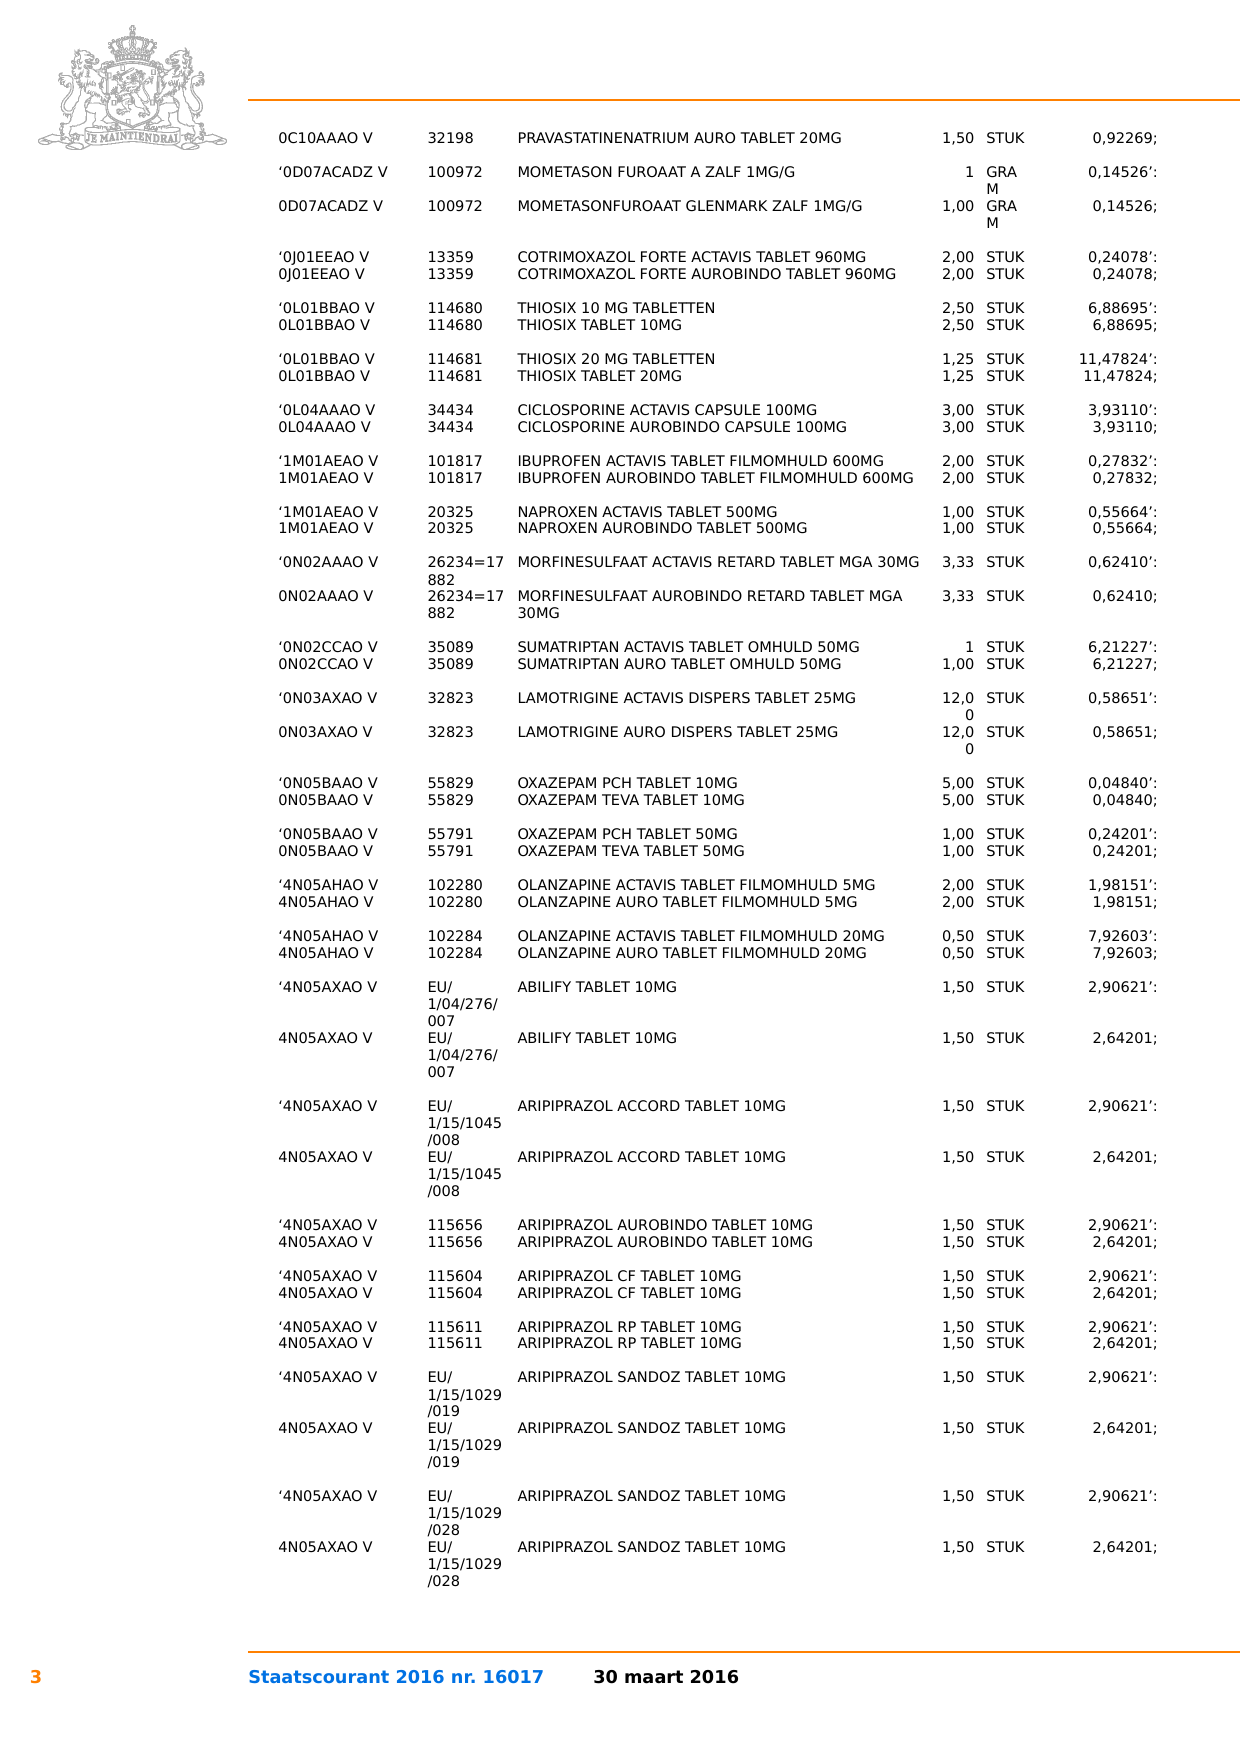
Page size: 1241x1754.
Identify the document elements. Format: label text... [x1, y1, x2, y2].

table_cell [278, 962, 1163, 979]
table_cell 115611 [421, 1319, 511, 1335]
table_cell 0,04840; [1033, 792, 1163, 809]
table_cell STUK [980, 351, 1033, 368]
table_cell [278, 147, 1163, 164]
table_cell ‘1M01AEAO V [278, 504, 421, 520]
table_cell 34434 [421, 419, 511, 436]
table_cell 102284 [421, 928, 511, 945]
table_cell 1,00 [928, 826, 980, 843]
table_cell 1,50 [928, 1539, 980, 1590]
table_cell 0,24078; [1033, 266, 1163, 283]
table_cell STUK [980, 1285, 1033, 1301]
table_cell STUK [980, 826, 1033, 843]
table_cell 0,62410; [1033, 588, 1163, 622]
table_cell OLANZAPINE ACTAVIS TABLET FILMOMHULD 20MG [511, 928, 928, 945]
table_cell [278, 334, 1163, 351]
table_cell 2,64201; [1033, 1234, 1163, 1251]
table_cell STUK [980, 419, 1033, 436]
table_cell 1 [928, 164, 980, 198]
table_cell OLANZAPINE AURO TABLET FILMOMHULD 5MG [511, 894, 928, 911]
table_cell ARIPIPRAZOL AUROBINDO TABLET 10MG [511, 1234, 928, 1251]
table_cell LAMOTRIGINE AURO DISPERS TABLET 25MG [511, 724, 928, 758]
table_cell 2,90621’: [1033, 1098, 1163, 1149]
table_cell STUK [980, 639, 1033, 656]
table_cell 13359 [421, 249, 511, 266]
table_cell 1,50 [928, 1149, 980, 1199]
table_cell 0,14526; [1033, 198, 1163, 232]
table_cell ‘0N02CCAO V [278, 639, 421, 656]
table_cell 2,64201; [1033, 1539, 1163, 1590]
table_cell OLANZAPINE AURO TABLET FILMOMHULD 20MG [511, 945, 928, 962]
table_cell [278, 436, 1163, 452]
table_cell 20325 [421, 520, 511, 537]
table_cell 0N02CCAO V [278, 656, 421, 673]
table_cell LAMOTRIGINE ACTAVIS DISPERS TABLET 25MG [511, 690, 928, 724]
table_cell 102284 [421, 945, 511, 962]
table_cell 2,00 [928, 453, 980, 469]
table_cell ‘0L01BBAO V [278, 300, 421, 317]
table_cell [278, 622, 1163, 639]
table_cell 100972 [421, 164, 511, 198]
table_cell 1,50 [928, 1488, 980, 1539]
table_cell 0N03AXAO V [278, 724, 421, 758]
table_cell 114681 [421, 368, 511, 384]
table_cell THIOSIX 20 MG TABLETTEN [511, 351, 928, 368]
table_cell ‘4N05AXAO V [278, 1217, 421, 1233]
table_cell STUK [980, 1234, 1033, 1251]
table_cell 2,90621’: [1033, 1488, 1163, 1539]
table_cell 1,50 [928, 1268, 980, 1284]
table_cell 3,33 [928, 588, 980, 622]
table_cell 35089 [421, 656, 511, 673]
table_cell STUK [980, 1488, 1033, 1539]
table_cell 115656 [421, 1217, 511, 1233]
table_cell 7,92603; [1033, 945, 1163, 962]
table_cell ‘4N05AHAO V [278, 928, 421, 945]
table_cell 2,64201; [1033, 1030, 1163, 1081]
table_cell 1,50 [928, 130, 980, 147]
table_cell ‘1M01AEAO V [278, 453, 421, 469]
table_cell OXAZEPAM TEVA TABLET 10MG [511, 792, 928, 809]
table_cell 100972 [421, 198, 511, 232]
table_cell 4N05AXAO V [278, 1030, 421, 1081]
table_cell STUK [980, 504, 1033, 520]
table_cell ARIPIPRAZOL ACCORD TABLET 10MG [511, 1149, 928, 1199]
table_cell STUK [980, 690, 1033, 724]
table_cell 1,00 [928, 843, 980, 860]
table_cell EU/1/04/276/007 [421, 979, 511, 1030]
table_cell 4N05AXAO V [278, 1149, 421, 1199]
table_cell STUK [980, 928, 1033, 945]
table_cell 2,90621’: [1033, 1268, 1163, 1284]
table_cell 2,00 [928, 249, 980, 266]
table_cell 2,64201; [1033, 1285, 1163, 1301]
picture [38, 25, 227, 150]
table_cell 0,62410’: [1033, 554, 1163, 588]
table_cell 101817 [421, 453, 511, 469]
table_cell 55829 [421, 792, 511, 809]
table_cell 0N02AAAO V [278, 588, 421, 622]
table_cell EU/1/15/1029/028 [421, 1539, 511, 1590]
table_cell [278, 1471, 1163, 1488]
table_cell STUK [980, 249, 1033, 266]
table_cell ‘4N05AXAO V [278, 1369, 421, 1420]
table_cell STUK [980, 317, 1033, 334]
table_cell STUK [980, 554, 1033, 588]
table_cell GRAM [980, 164, 1033, 198]
table_cell [278, 809, 1163, 826]
table_cell 0,58651; [1033, 724, 1163, 758]
table_cell [278, 1353, 1163, 1369]
table_cell [278, 1200, 1163, 1217]
table_cell CICLOSPORINE AUROBINDO CAPSULE 100MG [511, 419, 928, 436]
table_cell [278, 1301, 1163, 1318]
table_cell 4N05AXAO V [278, 1539, 421, 1590]
table_cell NAPROXEN ACTAVIS TABLET 500MG [511, 504, 928, 520]
table_cell STUK [980, 1369, 1033, 1420]
table_cell NAPROXEN AUROBINDO TABLET 500MG [511, 520, 928, 537]
table_cell STUK [980, 520, 1033, 537]
table_cell STUK [980, 1319, 1033, 1335]
table_cell 1,50 [928, 1335, 980, 1352]
table_cell 115611 [421, 1335, 511, 1352]
table_cell 0,55664; [1033, 520, 1163, 537]
table_cell ‘0D07ACADZ V [278, 164, 421, 198]
table_cell 35089 [421, 639, 511, 656]
table_cell 12,00 [928, 724, 980, 758]
table_cell 1,50 [928, 1285, 980, 1301]
table_cell 11,47824’: [1033, 351, 1163, 368]
table_cell 102280 [421, 877, 511, 894]
table_cell [278, 1251, 1163, 1267]
table_cell ‘0J01EEAO V [278, 249, 421, 266]
table_cell STUK [980, 368, 1033, 384]
table_cell STUK [980, 945, 1033, 962]
table_cell 11,47824; [1033, 368, 1163, 384]
table_cell 2,64201; [1033, 1149, 1163, 1199]
table_cell 2,64201; [1033, 1420, 1163, 1471]
table_cell EU/1/15/1045/008 [421, 1149, 511, 1199]
table_cell 32198 [421, 130, 511, 147]
table_cell ABILIFY TABLET 10MG [511, 1030, 928, 1081]
table_cell MORFINESULFAAT AUROBINDO RETARD TABLET MGA 30MG [511, 588, 928, 622]
table_cell 115604 [421, 1268, 511, 1284]
table_cell STUK [980, 1539, 1033, 1590]
table_cell 6,21227; [1033, 656, 1163, 673]
table_cell 5,00 [928, 775, 980, 792]
table_cell ARIPIPRAZOL RP TABLET 10MG [511, 1319, 928, 1335]
table_cell STUK [980, 1217, 1033, 1233]
table_cell SUMATRIPTAN ACTAVIS TABLET OMHULD 50MG [511, 639, 928, 656]
table_cell 4N05AXAO V [278, 1420, 421, 1471]
table_cell EU/1/15/1029/019 [421, 1420, 511, 1471]
table_cell STUK [980, 1335, 1033, 1352]
table_cell STUK [980, 266, 1033, 283]
table_cell 32823 [421, 690, 511, 724]
table_cell 1,00 [928, 198, 980, 232]
table_cell 55829 [421, 775, 511, 792]
table_cell ARIPIPRAZOL SANDOZ TABLET 10MG [511, 1488, 928, 1539]
table_cell 3,00 [928, 402, 980, 418]
table_cell SUMATRIPTAN AURO TABLET OMHULD 50MG [511, 656, 928, 673]
table_cell 2,90621’: [1033, 1319, 1163, 1335]
table_cell 5,00 [928, 792, 980, 809]
table_cell 2,50 [928, 317, 980, 334]
table_cell 1,50 [928, 1217, 980, 1233]
table_cell STUK [980, 1098, 1033, 1149]
table_cell 0D07ACADZ V [278, 198, 421, 232]
table_cell 0,24078’: [1033, 249, 1163, 266]
table_cell 2,00 [928, 470, 980, 486]
table_cell 2,00 [928, 266, 980, 283]
table_cell 1,00 [928, 504, 980, 520]
table_cell STUK [980, 979, 1033, 1030]
table_cell ARIPIPRAZOL SANDOZ TABLET 10MG [511, 1369, 928, 1420]
table_cell ARIPIPRAZOL AUROBINDO TABLET 10MG [511, 1217, 928, 1233]
table_cell 2,90621’: [1033, 979, 1163, 1030]
table_cell STUK [980, 453, 1033, 469]
table_cell STUK [980, 894, 1033, 911]
table_cell 13359 [421, 266, 511, 283]
table_cell [278, 1590, 1163, 1607]
table_cell STUK [980, 775, 1033, 792]
table_cell IBUPROFEN AUROBINDO TABLET FILMOMHULD 600MG [511, 470, 928, 486]
table_cell ‘0N03AXAO V [278, 690, 421, 724]
table_cell 0L04AAAO V [278, 419, 421, 436]
table_cell ‘4N05AXAO V [278, 1319, 421, 1335]
table_cell 34434 [421, 402, 511, 418]
table_cell ‘0L01BBAO V [278, 351, 421, 368]
table_cell EU/1/04/276/007 [421, 1030, 511, 1081]
table_cell 115604 [421, 1285, 511, 1301]
table_cell COTRIMOXAZOL FORTE AUROBINDO TABLET 960MG [511, 266, 928, 283]
table_cell IBUPROFEN ACTAVIS TABLET FILMOMHULD 600MG [511, 453, 928, 469]
table_cell ‘4N05AXAO V [278, 1488, 421, 1539]
table_cell 1,50 [928, 1319, 980, 1335]
table_cell [278, 486, 1163, 503]
table_cell 0,55664’: [1033, 504, 1163, 520]
table_cell ARIPIPRAZOL CF TABLET 10MG [511, 1285, 928, 1301]
table_cell 1,00 [928, 520, 980, 537]
table_cell ARIPIPRAZOL CF TABLET 10MG [511, 1268, 928, 1284]
table_cell 1,50 [928, 1030, 980, 1081]
table_cell 2,64201; [1033, 1335, 1163, 1352]
table_cell 1,50 [928, 1098, 980, 1149]
table_cell 114680 [421, 300, 511, 317]
table_cell STUK [980, 792, 1033, 809]
table_cell [278, 673, 1163, 690]
table_cell 55791 [421, 826, 511, 843]
table_cell 3,00 [928, 419, 980, 436]
table_cell 6,88695’: [1033, 300, 1163, 317]
table_cell 1M01AEAO V [278, 470, 421, 486]
table_cell 115656 [421, 1234, 511, 1251]
table_cell STUK [980, 656, 1033, 673]
table_cell [278, 385, 1163, 402]
table_cell [278, 1081, 1163, 1098]
table_cell 4N05AXAO V [278, 1234, 421, 1251]
table_cell 114681 [421, 351, 511, 368]
table_cell 0,58651’: [1033, 690, 1163, 724]
table_cell 2,00 [928, 894, 980, 911]
table_cell STUK [980, 1420, 1033, 1471]
table_cell [278, 538, 1163, 554]
table_cell [278, 860, 1163, 877]
table_cell [278, 283, 1163, 300]
table_cell 0,50 [928, 928, 980, 945]
table_cell ‘4N05AXAO V [278, 1098, 421, 1149]
table_cell ‘4N05AXAO V [278, 979, 421, 1030]
table_cell 1,98151’: [1033, 877, 1163, 894]
table_cell 3,33 [928, 554, 980, 588]
table_cell 0L01BBAO V [278, 317, 421, 334]
table_cell ARIPIPRAZOL ACCORD TABLET 10MG [511, 1098, 928, 1149]
table_cell 1M01AEAO V [278, 520, 421, 537]
table_cell ‘0N05BAAO V [278, 775, 421, 792]
table_cell STUK [980, 1030, 1033, 1081]
table_cell STUK [980, 1149, 1033, 1199]
table_cell 0,04840’: [1033, 775, 1163, 792]
table_cell 1,25 [928, 368, 980, 384]
table_cell ‘0L04AAAO V [278, 402, 421, 418]
table_cell 114680 [421, 317, 511, 334]
table_cell 0J01EEAO V [278, 266, 421, 283]
table_cell ‘0N05BAAO V [278, 826, 421, 843]
table_cell 1,98151; [1033, 894, 1163, 911]
table_cell ARIPIPRAZOL SANDOZ TABLET 10MG [511, 1539, 928, 1590]
table_cell 4N05AHAO V [278, 945, 421, 962]
table_cell [278, 758, 1163, 775]
table_cell ‘4N05AHAO V [278, 877, 421, 894]
table_cell OXAZEPAM PCH TABLET 10MG [511, 775, 928, 792]
table_cell 0,24201; [1033, 843, 1163, 860]
table_cell GRAM [980, 198, 1033, 232]
table_cell THIOSIX TABLET 10MG [511, 317, 928, 334]
table_cell STUK [980, 130, 1033, 147]
table_cell THIOSIX TABLET 20MG [511, 368, 928, 384]
table_cell 6,88695; [1033, 317, 1163, 334]
table_cell [278, 232, 1163, 249]
table_cell 55791 [421, 843, 511, 860]
table_cell ‘0N02AAAO V [278, 554, 421, 588]
table_cell 26234=17882 [421, 554, 511, 588]
table_cell 1,50 [928, 1234, 980, 1251]
table_cell PRAVASTATINENATRIUM AURO TABLET 20MG [511, 130, 928, 147]
table_cell 101817 [421, 470, 511, 486]
table_cell 3,93110’: [1033, 402, 1163, 418]
table_cell 1,00 [928, 656, 980, 673]
table_cell 7,92603’: [1033, 928, 1163, 945]
table_cell OXAZEPAM TEVA TABLET 50MG [511, 843, 928, 860]
table_cell 0,24201’: [1033, 826, 1163, 843]
table_cell ABILIFY TABLET 10MG [511, 979, 928, 1030]
table_cell OLANZAPINE ACTAVIS TABLET FILMOMHULD 5MG [511, 877, 928, 894]
table_cell EU/1/15/1045/008 [421, 1098, 511, 1149]
table_cell 0C10AAAO V [278, 130, 421, 147]
table_cell CICLOSPORINE ACTAVIS CAPSULE 100MG [511, 402, 928, 418]
table_cell 2,50 [928, 300, 980, 317]
table_cell 1,25 [928, 351, 980, 368]
table_cell 12,00 [928, 690, 980, 724]
table_cell EU/1/15/1029/028 [421, 1488, 511, 1539]
table_cell 4N05AXAO V [278, 1335, 421, 1352]
table_cell ‘4N05AXAO V [278, 1268, 421, 1284]
table_cell STUK [980, 300, 1033, 317]
table_cell 26234=17882 [421, 588, 511, 622]
table_cell OXAZEPAM PCH TABLET 50MG [511, 826, 928, 843]
table_cell STUK [980, 470, 1033, 486]
table_cell STUK [980, 588, 1033, 622]
table_cell 2,90621’: [1033, 1369, 1163, 1420]
table_cell MOMETASONFUROAAT GLENMARK ZALF 1MG/G [511, 198, 928, 232]
table_cell 3,93110; [1033, 419, 1163, 436]
table_cell 0L01BBAO V [278, 368, 421, 384]
table_cell 0,92269; [1033, 130, 1163, 147]
table_cell 1,50 [928, 1369, 980, 1420]
table_cell [278, 911, 1163, 928]
table_cell MOMETASON FUROAAT A ZALF 1MG/G [511, 164, 928, 198]
table_cell STUK [980, 402, 1033, 418]
table_cell STUK [980, 843, 1033, 860]
table_cell MORFINESULFAAT ACTAVIS RETARD TABLET MGA 30MG [511, 554, 928, 588]
table_cell STUK [980, 877, 1033, 894]
table_cell 32823 [421, 724, 511, 758]
table_cell 1 [928, 639, 980, 656]
table_cell STUK [980, 1268, 1033, 1284]
table_cell ARIPIPRAZOL SANDOZ TABLET 10MG [511, 1420, 928, 1471]
table_cell 0,50 [928, 945, 980, 962]
table_cell 2,00 [928, 877, 980, 894]
table_cell STUK [980, 724, 1033, 758]
table_cell 6,21227’: [1033, 639, 1163, 656]
table_cell COTRIMOXAZOL FORTE ACTAVIS TABLET 960MG [511, 249, 928, 266]
table_cell THIOSIX 10 MG TABLETTEN [511, 300, 928, 317]
table_cell 20325 [421, 504, 511, 520]
table_cell 2,90621’: [1033, 1217, 1163, 1233]
table_cell 0,27832’: [1033, 453, 1163, 469]
table_cell 0N05BAAO V [278, 843, 421, 860]
table_cell 4N05AHAO V [278, 894, 421, 911]
table_cell 1,50 [928, 979, 980, 1030]
table_cell EU/1/15/1029/019 [421, 1369, 511, 1420]
table_cell 102280 [421, 894, 511, 911]
table_cell 0,14526’: [1033, 164, 1163, 198]
table_cell 0,27832; [1033, 470, 1163, 486]
table_cell ARIPIPRAZOL RP TABLET 10MG [511, 1335, 928, 1352]
table_cell 0N05BAAO V [278, 792, 421, 809]
table_cell 1,50 [928, 1420, 980, 1471]
table_cell 4N05AXAO V [278, 1285, 421, 1301]
